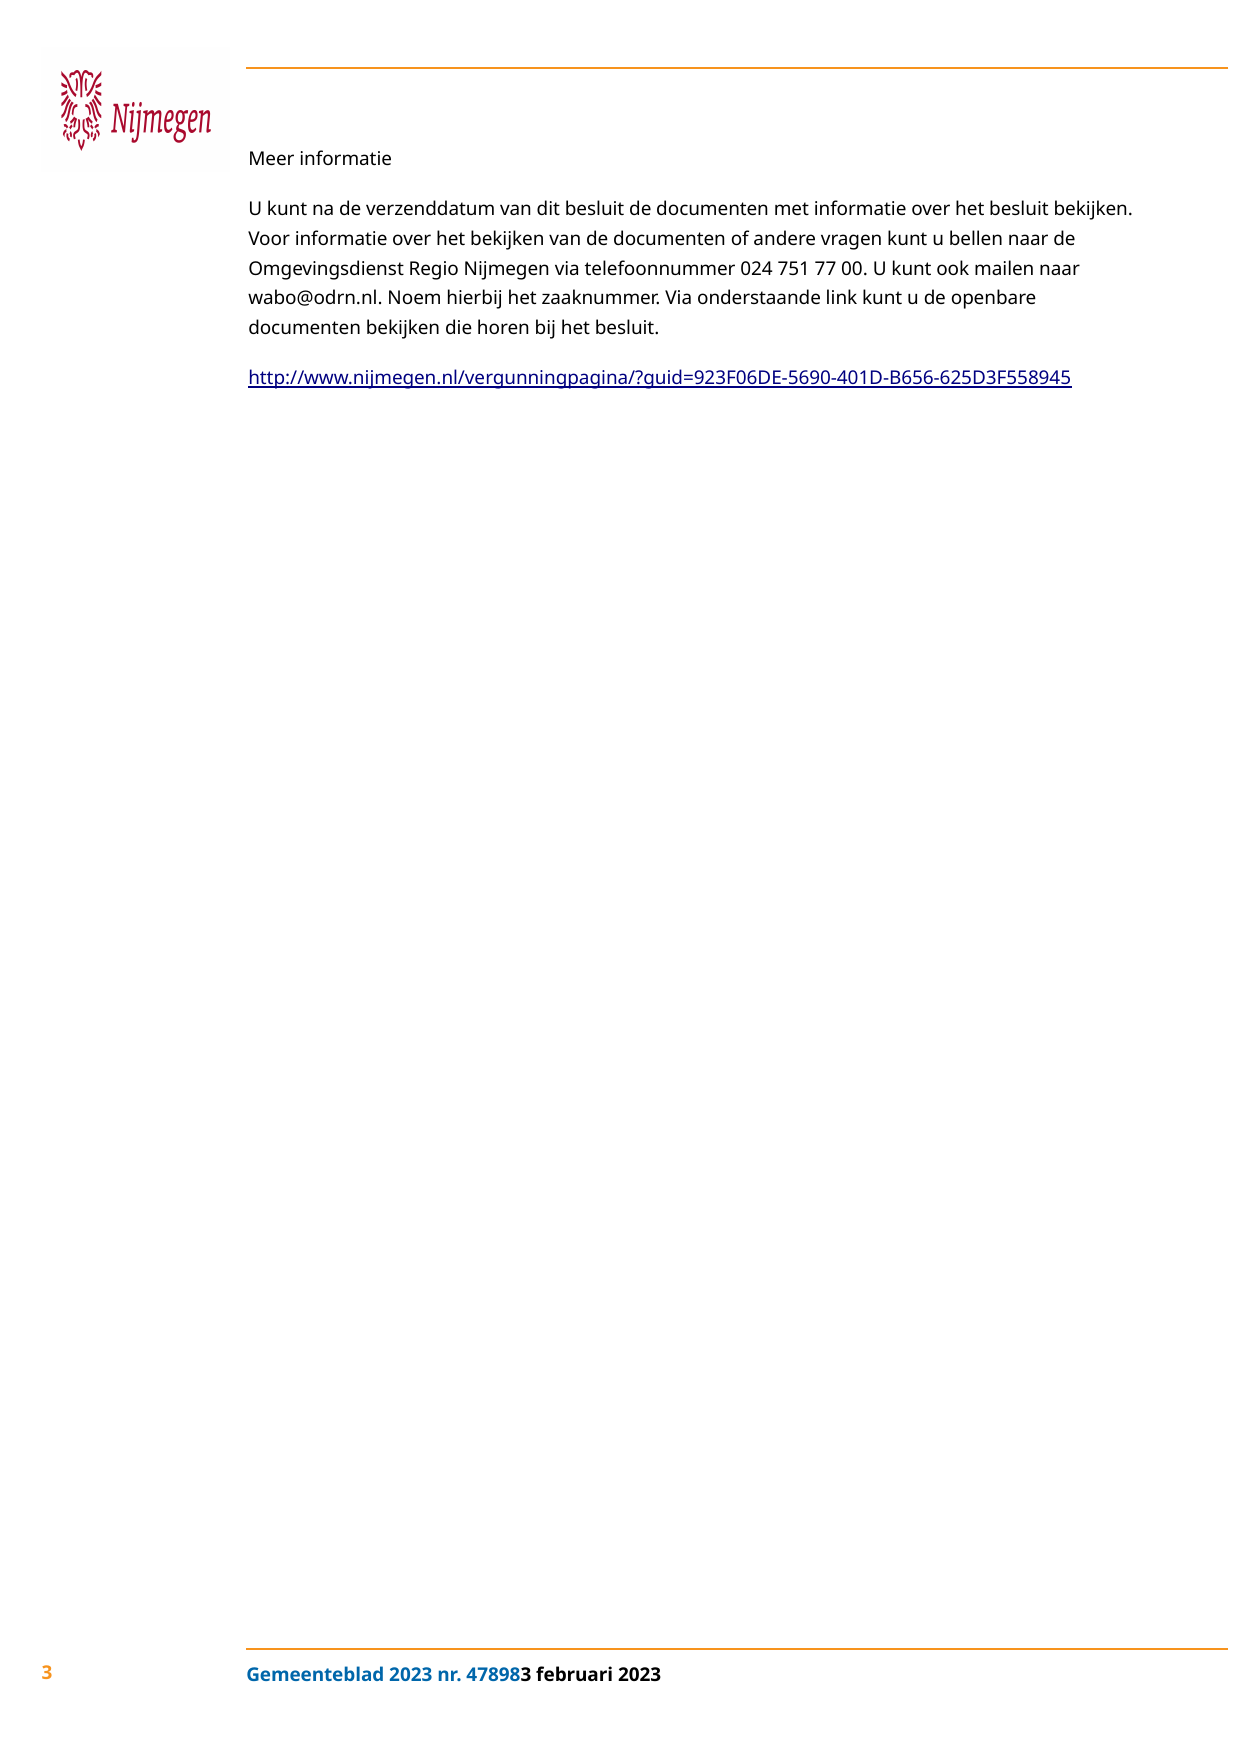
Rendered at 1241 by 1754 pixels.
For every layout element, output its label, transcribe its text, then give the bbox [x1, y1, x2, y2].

text Meer informatie [248, 145, 1152, 171]
text http://www.nijmegen.nl/vergunningpagina/?guid=923F06DE-5690-401D-B656-625D3F558945 [248, 364, 1152, 390]
picture [41, 47, 231, 172]
text U kunt na de verzenddatum van dit besluit de documenten met informatie over het besluit bekijken. Voor informatie over het bekijken van de documenten of andere vragen kunt u bellen naar de Omgevingsdienst Regio Nijmegen via telefoonnummer 024 751 77 00. U kunt ook mailen naar wabo@odrn.nl. Noem hierbij het zaaknummer. Via onderstaande link kunt u de openbare documenten bekijken die horen bij het besluit. [248, 196, 1152, 340]
